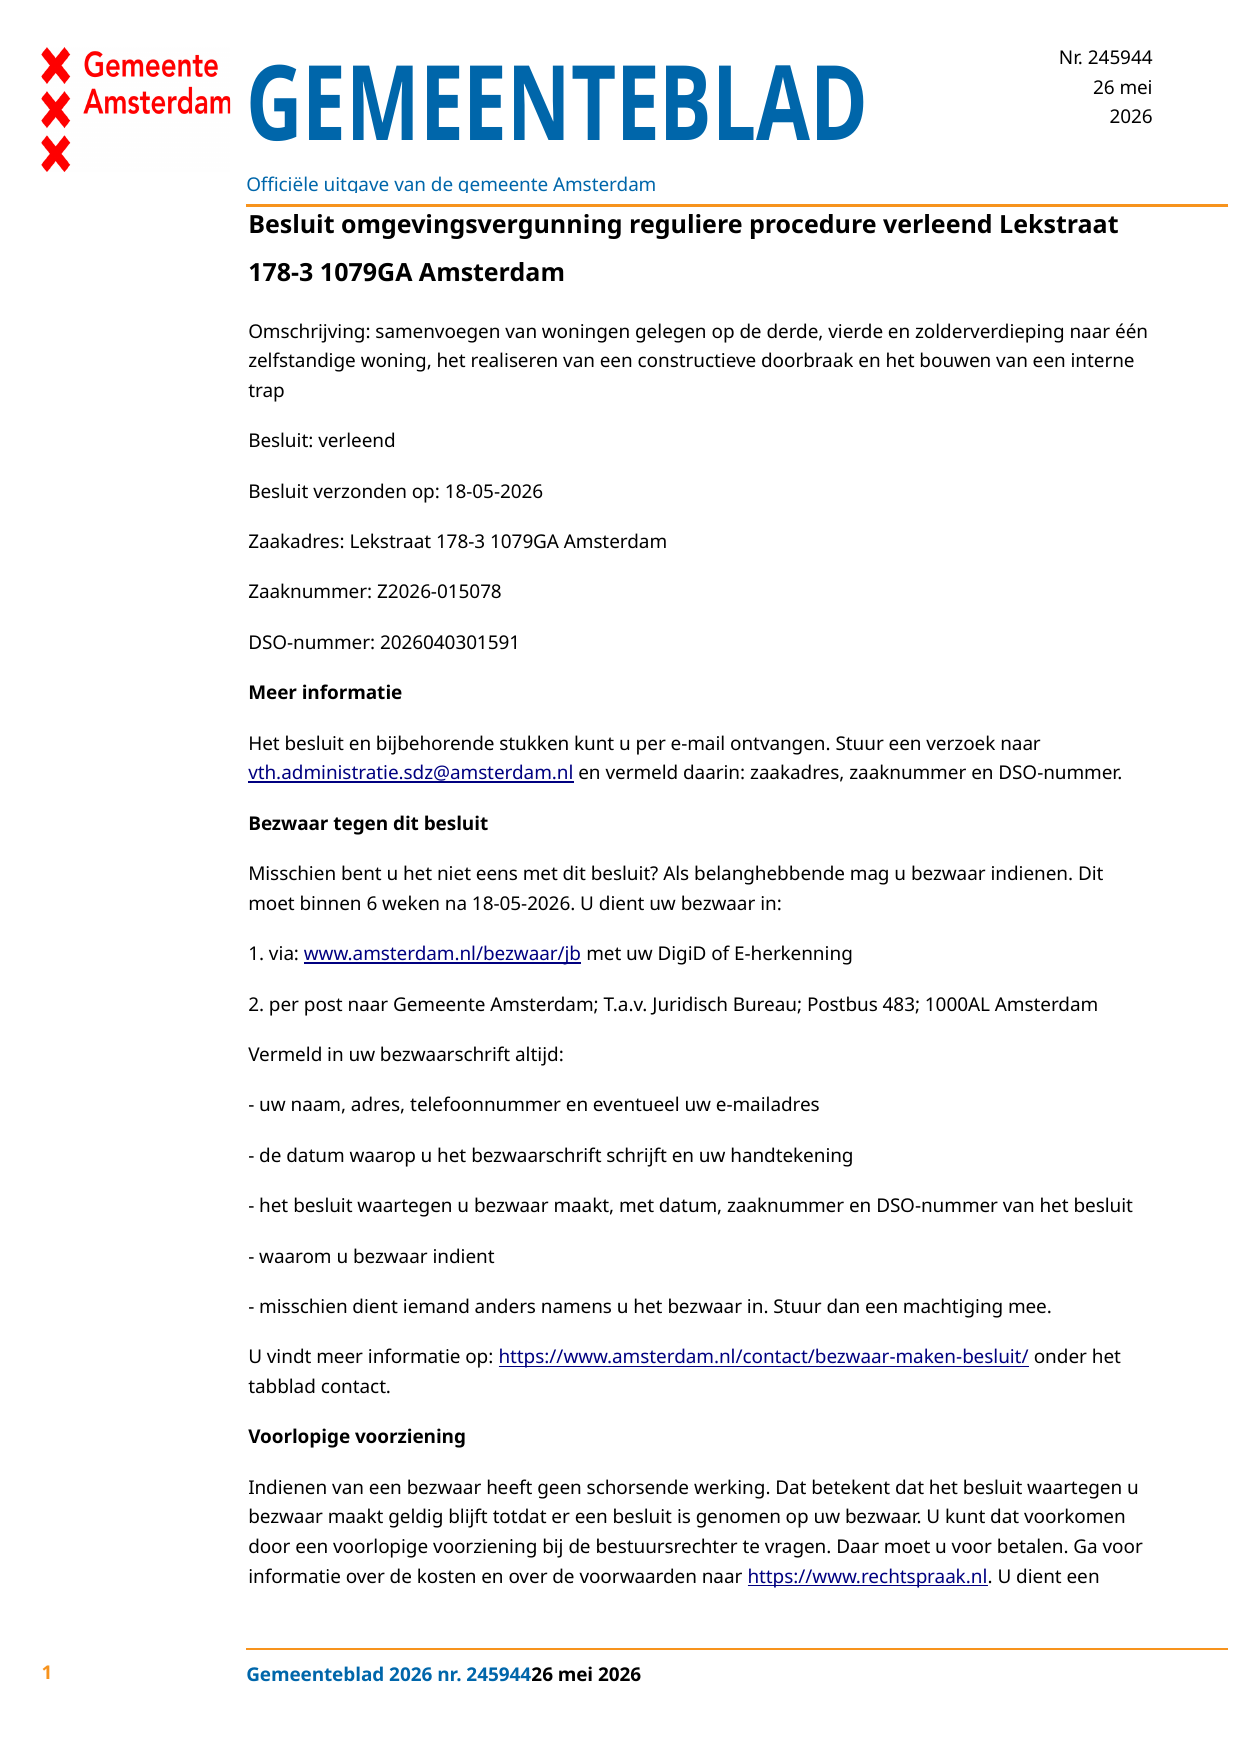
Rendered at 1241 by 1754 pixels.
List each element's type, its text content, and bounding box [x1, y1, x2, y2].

text - de datum waarop u het bezwaarschrift schrijft en uw handtekening [248, 1142, 1152, 1168]
text Indienen van een bezwaar heeft geen schorsende werking. Dat betekent dat het besluit waartegen u bezwaar maakt geldig blijft totdat er een besluit is genomen op uw bezwaar. U kunt dat voorkomen door een voorlopige voorziening bij de bestuursrechter te vragen. Daar moet u voor betalen. Ga voor informatie over de kosten en over de voorwaarden naar https://www.rechtspraak.nl. U dient een [248, 1474, 1152, 1589]
text Vermeld in uw bezwaarschrift altijd: [248, 1041, 1152, 1067]
text Bezwaar tegen dit besluit [248, 810, 1152, 836]
text Besluit verzonden op: 18-05-2026 [248, 478, 1152, 504]
text 1. via: www.amsterdam.nl/bezwaar/jb met uw DigiD of E-herkenning [248, 940, 1152, 966]
text - waarom u bezwaar indient [248, 1243, 1152, 1269]
text - uw naam, adres, telefoonnummer en eventueel uw e-mailadres [248, 1092, 1152, 1117]
text Zaaknummer: Z2026-015078 [248, 579, 1152, 604]
text Besluit omgevingsvergunning reguliere procedure verleend Lekstraat 178-3 1079GA Amsterdam [248, 207, 1152, 288]
text Meer informatie [248, 679, 1152, 705]
text Zaakadres: Lekstraat 178-3 1079GA Amsterdam [248, 528, 1152, 554]
text Omschrijving: samenvoegen van woningen gelegen op de derde, vierde en zolderverdieping naar één zelfstandige woning, het realiseren van een constructieve doorbraak en het bouwen van een interne trap [248, 318, 1152, 403]
text Besluit: verleend [248, 427, 1152, 453]
text - het besluit waartegen u bezwaar maakt, met datum, zaaknummer en DSO-nummer van het besluit [248, 1192, 1152, 1218]
picture [41, 47, 231, 172]
text - misschien dient iemand anders namens u het bezwaar in. Stuur dan een machtiging mee. [248, 1293, 1152, 1319]
text Misschien bent u het niet eens met dit besluit? Als belanghebbende mag u bezwaar indienen. Dit moet binnen 6 weken na 18-05-2026. U dient uw bezwaar in: [248, 860, 1152, 916]
text DSO-nummer: 2026040301591 [248, 629, 1152, 655]
text U vindt meer informatie op: https://www.amsterdam.nl/contact/bezwaar-maken-besluit/ onder het tabblad contact. [248, 1344, 1152, 1399]
text Het besluit en bijbehorende stukken kunt u per e-mail ontvangen. Stuur een verzoek naar vth.administratie.sdz@amsterdam.nl en vermeld daarin: zaakadres, zaaknummer en DSO-nummer. [248, 730, 1152, 785]
text 2. per post naar Gemeente Amsterdam; T.a.v. Juridisch Bureau; Postbus 483; 1000AL Amsterdam [248, 991, 1152, 1017]
text Voorlopige voorziening [248, 1424, 1152, 1449]
